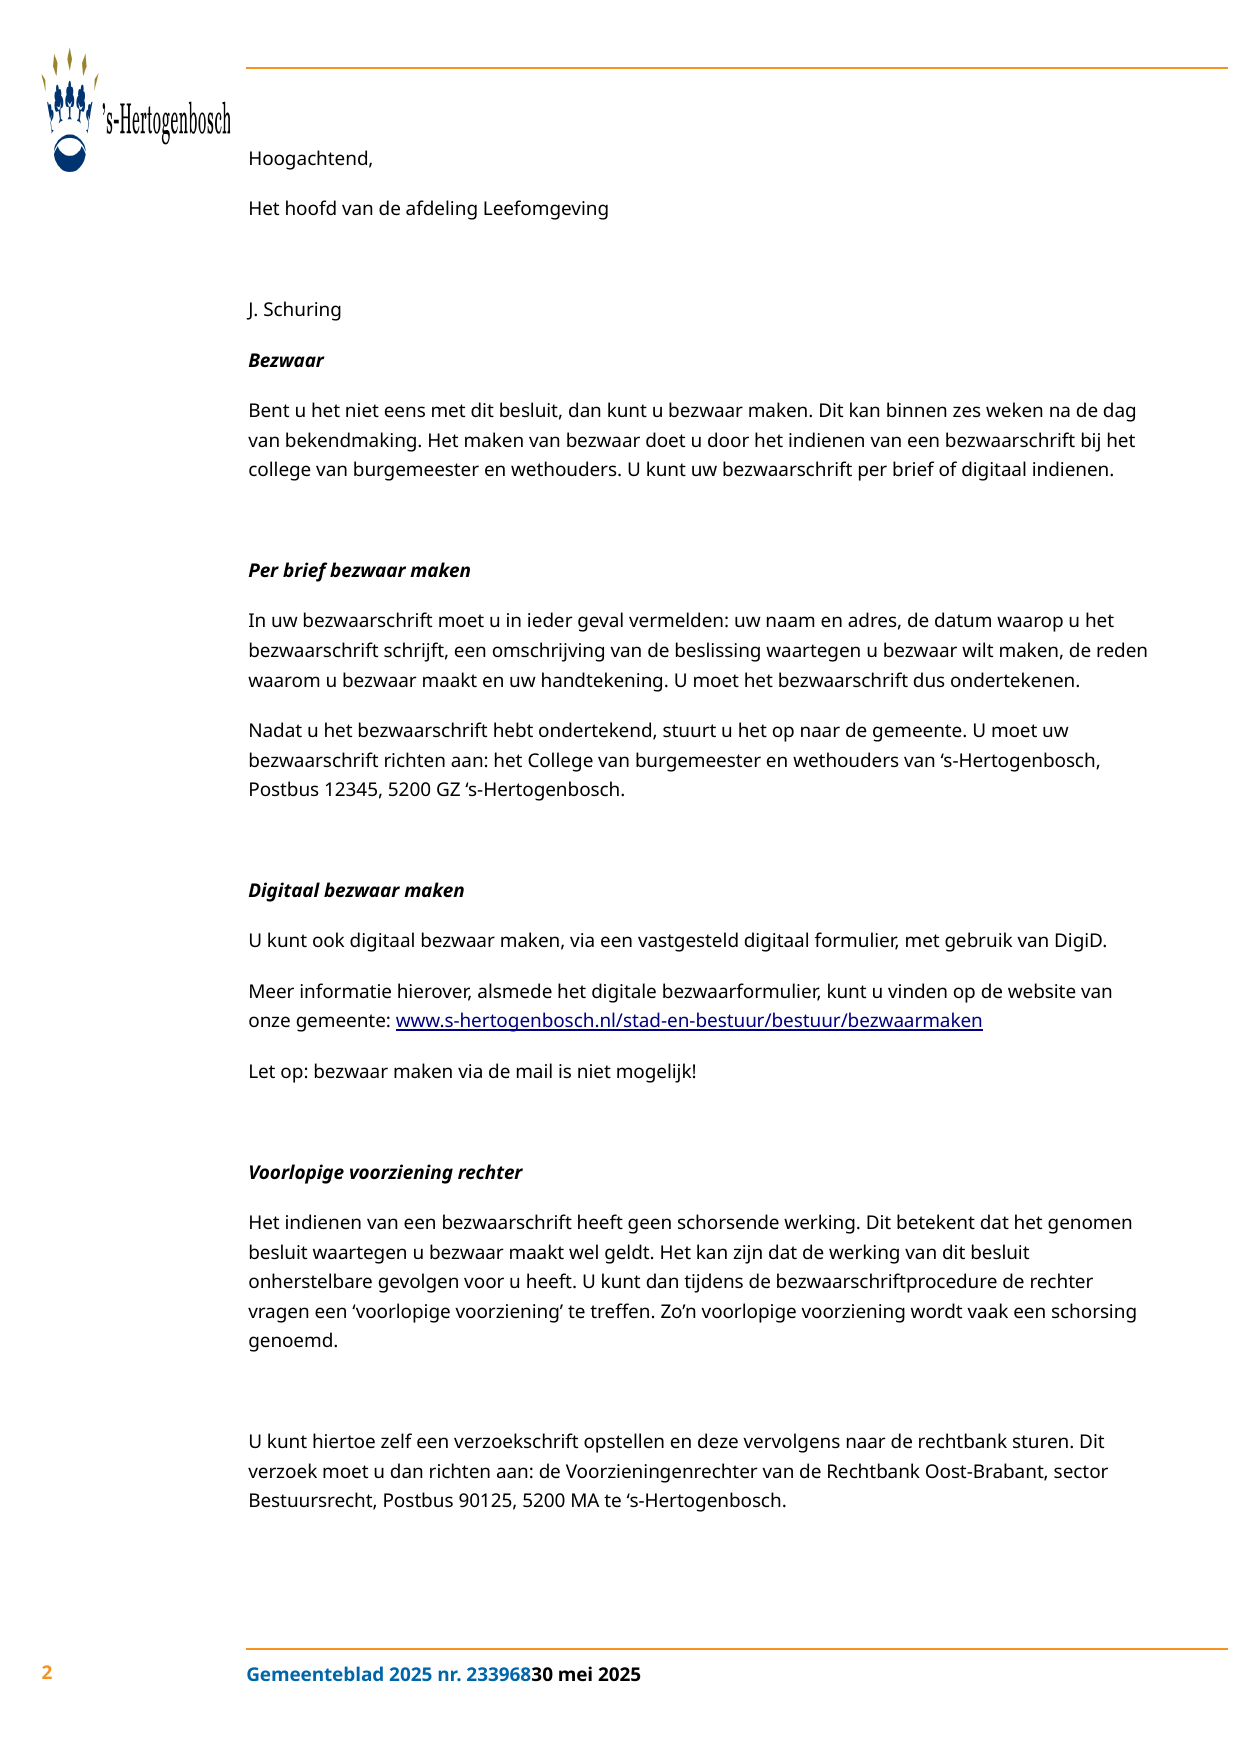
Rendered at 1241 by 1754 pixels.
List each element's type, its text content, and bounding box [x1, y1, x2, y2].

text Bent u het niet eens met dit besluit, dan kunt u bezwaar maken. Dit kan binnen zes weken na de dag van bekendmaking. Het maken van bezwaar doet u door het indienen van een bezwaarschrift bij het college van burgemeester en wethouders. U kunt uw bezwaarschrift per brief of digitaal indienen. [248, 397, 1152, 482]
text U kunt ook digitaal bezwaar maken, via een vastgesteld digitaal formulier, met gebruik van DigiD. [248, 928, 1152, 953]
text Meer informatie hierover, alsmede het digitale bezwaarformulier, kunt u vinden op de website van onze gemeente: www.s-hertogenbosch.nl/stad-en-bestuur/bestuur/bezwaarmaken [248, 978, 1152, 1033]
text Let op: bezwaar maken via de mail is niet mogelijk! [248, 1058, 1152, 1084]
picture [41, 47, 231, 172]
text In uw bezwaarschrift moet u in ieder geval vermelden: uw naam en adres, de datum waarop u het bezwaarschrift schrijft, een omschrijving van de beslissing waartegen u bezwaar wilt maken, de reden waarom u bezwaar maakt en uw handtekening. U moet het bezwaarschrift dus ondertekenen. [248, 608, 1152, 693]
text Het indienen van een bezwaarschrift heeft geen schorsende werking. Dit betekent dat het genomen besluit waartegen u bezwaar maakt wel geldt. Het kan zijn dat de werking van dit besluit onherstelbare gevolgen voor u heeft. U kunt dan tijdens de bezwaarschriftprocedure de rechter vragen een ‘voorlopige voorziening’ te treffen. Zo’n voorlopige voorziening wordt vaak een schorsing genoemd. [248, 1209, 1152, 1353]
text J. Schuring [248, 296, 1152, 322]
text Digitaal bezwaar maken [248, 877, 1152, 903]
text Nadat u het bezwaarschrift hebt ondertekend, stuurt u het op naar de gemeente. U moet uw bezwaarschrift richten aan: het College van burgemeester en wethouders van ‘s-Hertogenbosch, Postbus 12345, 5200 GZ ‘s-Hertogenbosch. [248, 717, 1152, 802]
text Per brief bezwaar maken [248, 557, 1152, 583]
text Voorlopige voorziening rechter [248, 1159, 1152, 1185]
text Hoogachtend, [248, 145, 1152, 171]
text Bezwaar [248, 347, 1152, 373]
text Het hoofd van de afdeling Leefomgeving [248, 196, 1152, 221]
text U kunt hiertoe zelf een verzoekschrift opstellen en deze vervolgens naar de rechtbank sturen. Dit verzoek moet u dan richten aan: de Voorzieningenrechter van de Rechtbank Oost-Brabant, sector Bestuursrecht, Postbus 90125, 5200 MA te ‘s-Hertogenbosch. [248, 1428, 1152, 1513]
